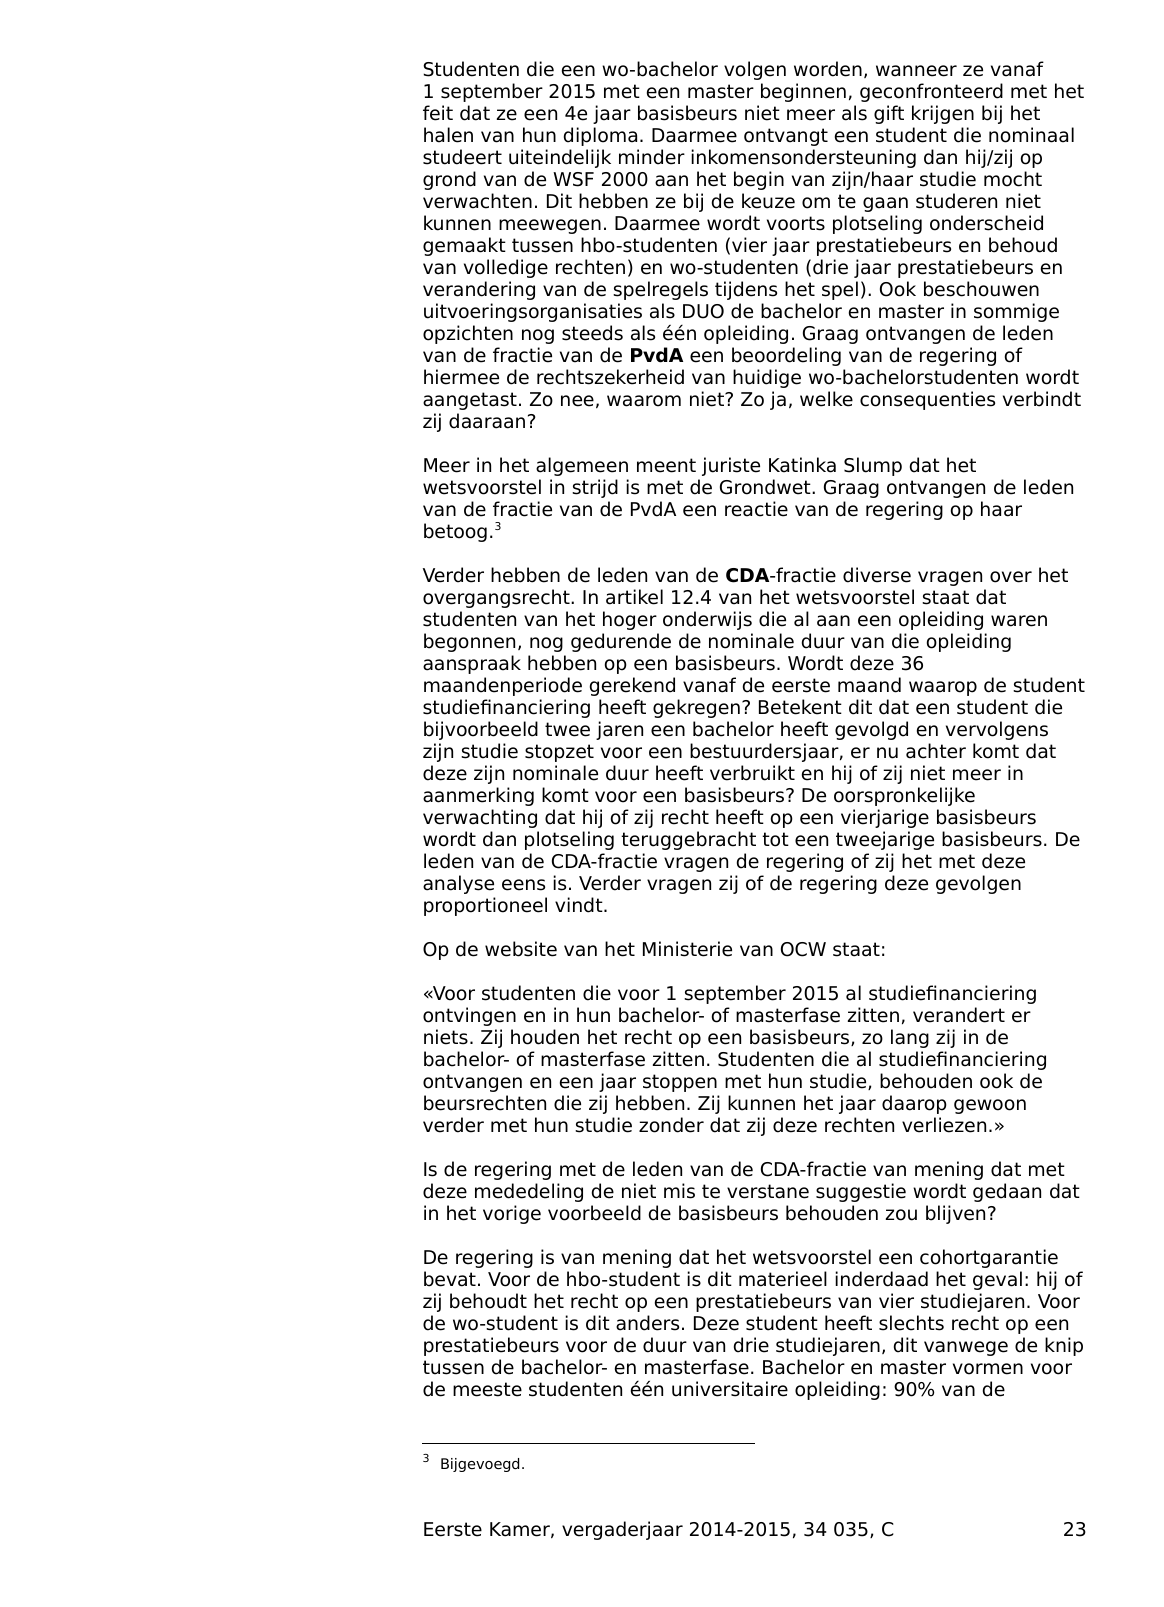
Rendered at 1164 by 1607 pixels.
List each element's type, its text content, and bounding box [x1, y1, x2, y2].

text Meer in het algemeen meent juriste Katinka Slump dat het wetsvoorstel in strijd is met de Grondwet. Graag ontvangen de leden van de fractie van de PvdA een reactie van de regering op haar betoog. [422, 455, 1087, 543]
text Studenten die een wo-bachelor volgen worden, wanneer ze vanaf 1 september 2015 met een master beginnen, geconfronteerd met het feit dat ze een 4e jaar basisbeurs niet meer als gift krijgen bij het halen van hun diploma. Daarmee ontvangt een student die nominaal studeert uiteindelijk minder inkomensondersteuning dan hij/zij op grond van de WSF 2000 aan het begin van zijn/haar studie mocht verwachten. Dit hebben ze bij de keuze om te gaan studeren niet kunnen meewegen. Daarmee wordt voorts plotseling onderscheid gemaakt tussen hbo-studenten (vier jaar prestatiebeurs en behoud van volledige rechten) en wo-studenten (drie jaar prestatiebeurs en verandering van de spelregels tijdens het spel). Ook beschouwen uitvoeringsorganisaties als DUO de bachelor en master in sommige opzichten nog steeds als één opleiding. Graag ontvangen de leden van de fractie van de PvdA een beoordeling van de regering of hiermee de rechtszekerheid van huidige wo-bachelorstudenten wordt aangetast. Zo nee, waarom niet? Zo ja, welke consequenties verbindt zij daaraan? [422, 59, 1087, 433]
text Bijgevoegd. [422, 1452, 1087, 1474]
text «Voor studenten die voor 1 september 2015 al studiefinanciering ontvingen en in hun bachelor- of masterfase zitten, verandert er niets. Zij houden het recht op een basisbeurs, zo lang zij in de bachelor- of masterfase zitten. Studenten die al studiefinanciering ontvangen en een jaar stoppen met hun studie, behouden ook de beursrechten die zij hebben. Zij kunnen het jaar daarop gewoon verder met hun studie zonder dat zij deze rechten verliezen.» [422, 983, 1087, 1137]
text Op de website van het Ministerie van OCW staat: [422, 939, 1087, 961]
text Verder hebben de leden van de CDA-fractie diverse vragen over het overgangsrecht. In artikel 12.4 van het wetsvoorstel staat dat studenten van het hoger onderwijs die al aan een opleiding waren begonnen, nog gedurende de nominale duur van die opleiding aanspraak hebben op een basisbeurs. Wordt deze 36 maandenperiode gerekend vanaf de eerste maand waarop de student studiefinanciering heeft gekregen? Betekent dit dat een student die bijvoorbeeld twee jaren een bachelor heeft gevolgd en vervolgens zijn studie stopzet voor een bestuurdersjaar, er nu achter komt dat deze zijn nominale duur heeft verbruikt en hij of zij niet meer in aanmerking komt voor een basisbeurs? De oorspronkelijke verwachting dat hij of zij recht heeft op een vierjarige basisbeurs wordt dan plotseling teruggebracht tot een tweejarige basisbeurs. De leden van de CDA-fractie vragen de regering of zij het met deze analyse eens is. Verder vragen zij of de regering deze gevolgen proportioneel vindt. [422, 565, 1087, 917]
text De regering is van mening dat het wetsvoorstel een cohortgarantie bevat. Voor de hbo-student is dit materieel inderdaad het geval: hij of zij behoudt het recht op een prestatiebeurs van vier studiejaren. Voor de wo-student is dit anders. Deze student heeft slechts recht op een prestatiebeurs voor de duur van drie studiejaren, dit vanwege de knip tussen de bachelor- en masterfase. Bachelor en master vormen voor de meeste studenten één universitaire opleiding: 90% van de [422, 1247, 1087, 1401]
text Is de regering met de leden van de CDA-fractie van mening dat met deze mededeling de niet mis te verstane suggestie wordt gedaan dat in het vorige voorbeeld de basisbeurs behouden zou blijven? [422, 1159, 1087, 1225]
